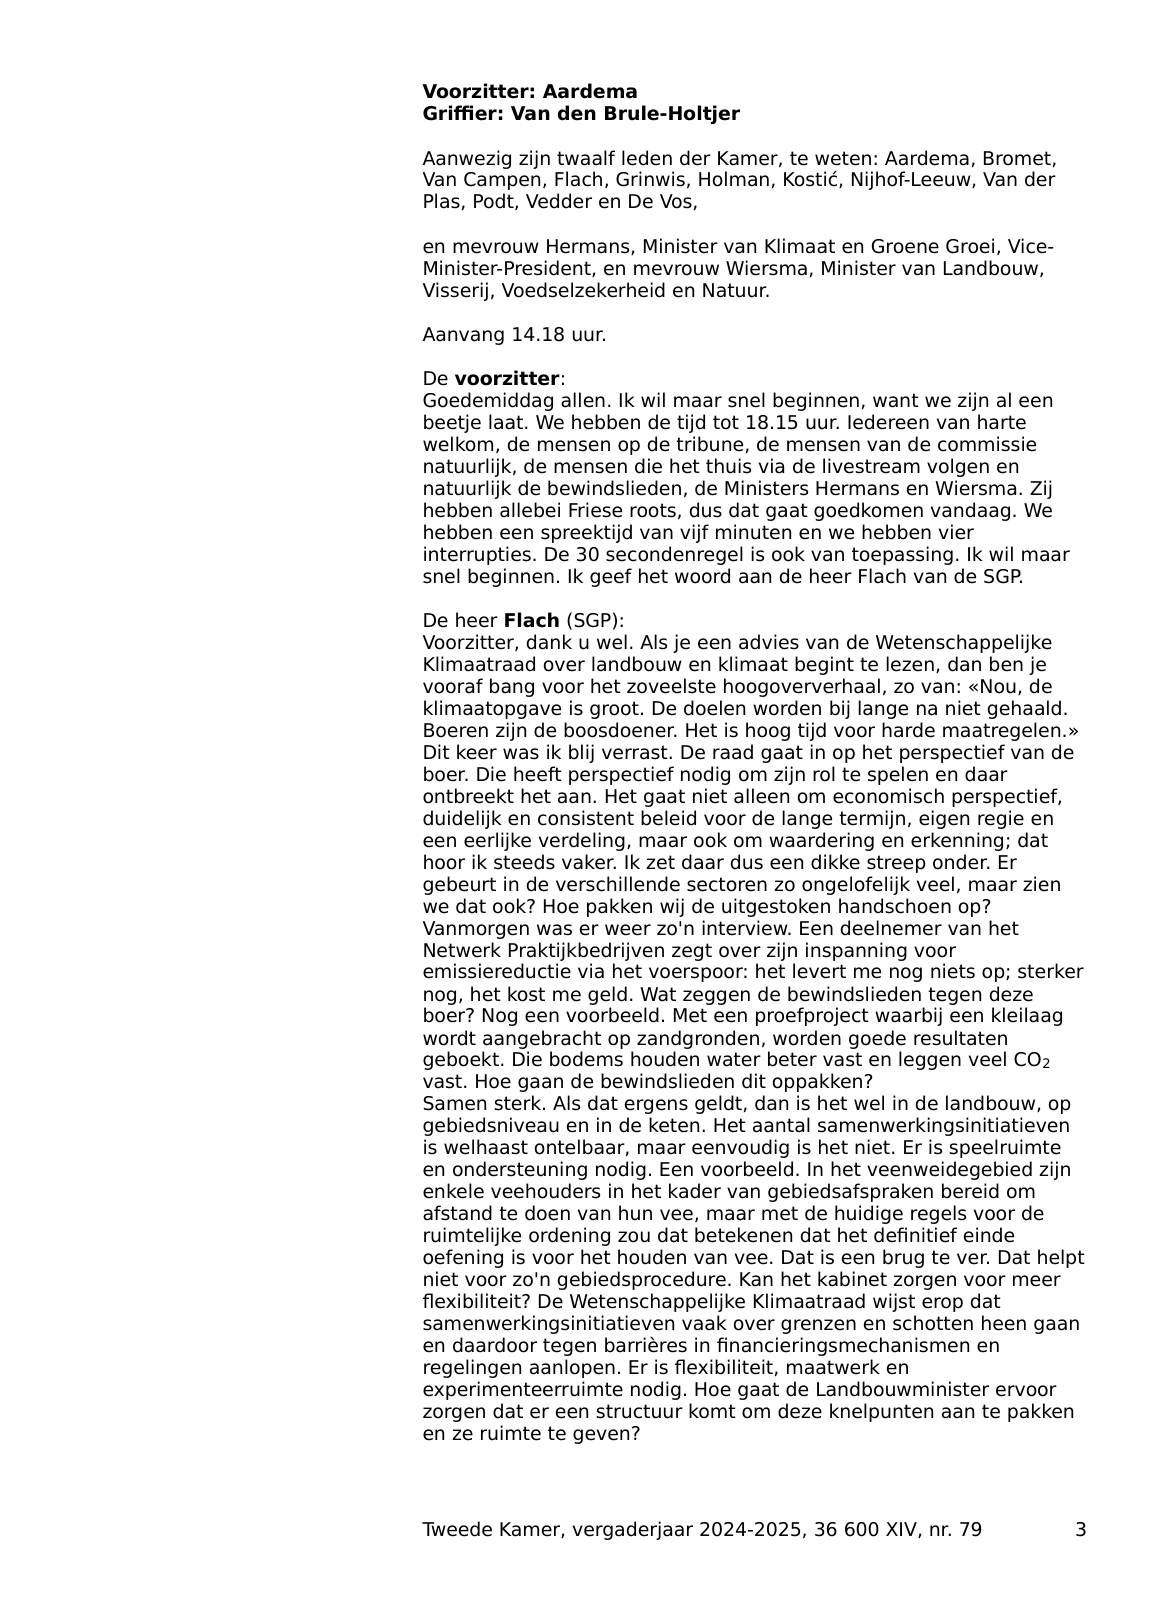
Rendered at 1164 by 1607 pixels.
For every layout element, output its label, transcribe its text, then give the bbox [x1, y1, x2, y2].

text De voorzitter: [422, 368, 1087, 390]
text Aanvang 14.18 uur. [422, 324, 1087, 346]
text Griffier: Van den Brule-Holtjer [422, 103, 1087, 125]
text en mevrouw Hermans, Minister van Klimaat en Groene Groei, Vice-Minister-President, en mevrouw Wiersma, Minister van Landbouw, Visserij, Voedselzekerheid en Natuur. [422, 236, 1087, 301]
text Aanwezig zijn twaalf leden der Kamer, te weten: Aardema, Bromet, Van Campen, Flach, Grinwis, Holman, Kostić, Nijhof-Leeuw, Van der Plas, Podt, Vedder en De Vos, [422, 147, 1087, 213]
text Vanmorgen was er weer zo'n interview. Een deelnemer van het Netwerk Praktijkbedrijven zegt over zijn inspanning voor emissiereductie via het voerspoor: het levert me nog niets op; sterker nog, het kost me geld. Wat zeggen de bewindslieden tegen deze boer? Nog een voorbeeld. Met een proefproject waarbij een kleilaag wordt aangebracht op zandgronden, worden goede resultaten geboekt. Die bodems houden water beter vast en leggen veel CO2 vast. Hoe gaan de bewindslieden dit oppakken? [422, 917, 1087, 1093]
text Voorzitter: Aardema [422, 81, 1087, 103]
text De heer Flach (SGP): [422, 610, 1087, 632]
text Samen sterk. Als dat ergens geldt, dan is het wel in de landbouw, op gebiedsniveau en in de keten. Het aantal samenwerkingsinitiatieven is welhaast ontelbaar, maar eenvoudig is het niet. Er is speelruimte en ondersteuning nodig. Een voorbeeld. In het veenweidegebied zijn enkele veehouders in het kader van gebiedsafspraken bereid om afstand te doen van hun vee, maar met de huidige regels voor de ruimtelijke ordening zou dat betekenen dat het definitief einde oefening is voor het houden van vee. Dat is een brug te ver. Dat helpt niet voor zo'n gebiedsprocedure. Kan het kabinet zorgen voor meer flexibiliteit? De Wetenschappelijke Klimaatraad wijst erop dat samenwerkingsinitiatieven vaak over grenzen en schotten heen gaan en daardoor tegen barrières in financieringsmechanismen en regelingen aanlopen. Er is flexibiliteit, maatwerk en experimenteerruimte nodig. Hoe gaat de Landbouwminister ervoor zorgen dat er een structuur komt om deze knelpunten aan te pakken en ze ruimte te geven? [422, 1093, 1087, 1445]
text Goedemiddag allen. Ik wil maar snel beginnen, want we zijn al een beetje laat. We hebben de tijd tot 18.15 uur. Iedereen van harte welkom, de mensen op de tribune, de mensen van de commissie natuurlijk, de mensen die het thuis via de livestream volgen en natuurlijk de bewindslieden, de Ministers Hermans en Wiersma. Zij hebben allebei Friese roots, dus dat gaat goedkomen vandaag. We hebben een spreektijd van vijf minuten en we hebben vier interrupties. De 30 secondenregel is ook van toepassing. Ik wil maar snel beginnen. Ik geef het woord aan de heer Flach van de SGP. [422, 390, 1087, 588]
text Voorzitter, dank u wel. Als je een advies van de Wetenschappelijke Klimaatraad over landbouw en klimaat begint te lezen, dan ben je vooraf bang voor het zoveelste hoogoververhaal, zo van: «Nou, de klimaatopgave is groot. De doelen worden bij lange na niet gehaald. Boeren zijn de boosdoener. Het is hoog tijd voor harde maatregelen.» Dit keer was ik blij verrast. De raad gaat in op het perspectief van de boer. Die heeft perspectief nodig om zijn rol te spelen en daar ontbreekt het aan. Het gaat niet alleen om economisch perspectief, duidelijk en consistent beleid voor de lange termijn, eigen regie en een eerlijke verdeling, maar ook om waardering en erkenning; dat hoor ik steeds vaker. Ik zet daar dus een dikke streep onder. Er gebeurt in de verschillende sectoren zo ongelofelijk veel, maar zien we dat ook? Hoe pakken wij de uitgestoken handschoen op? [422, 632, 1087, 917]
